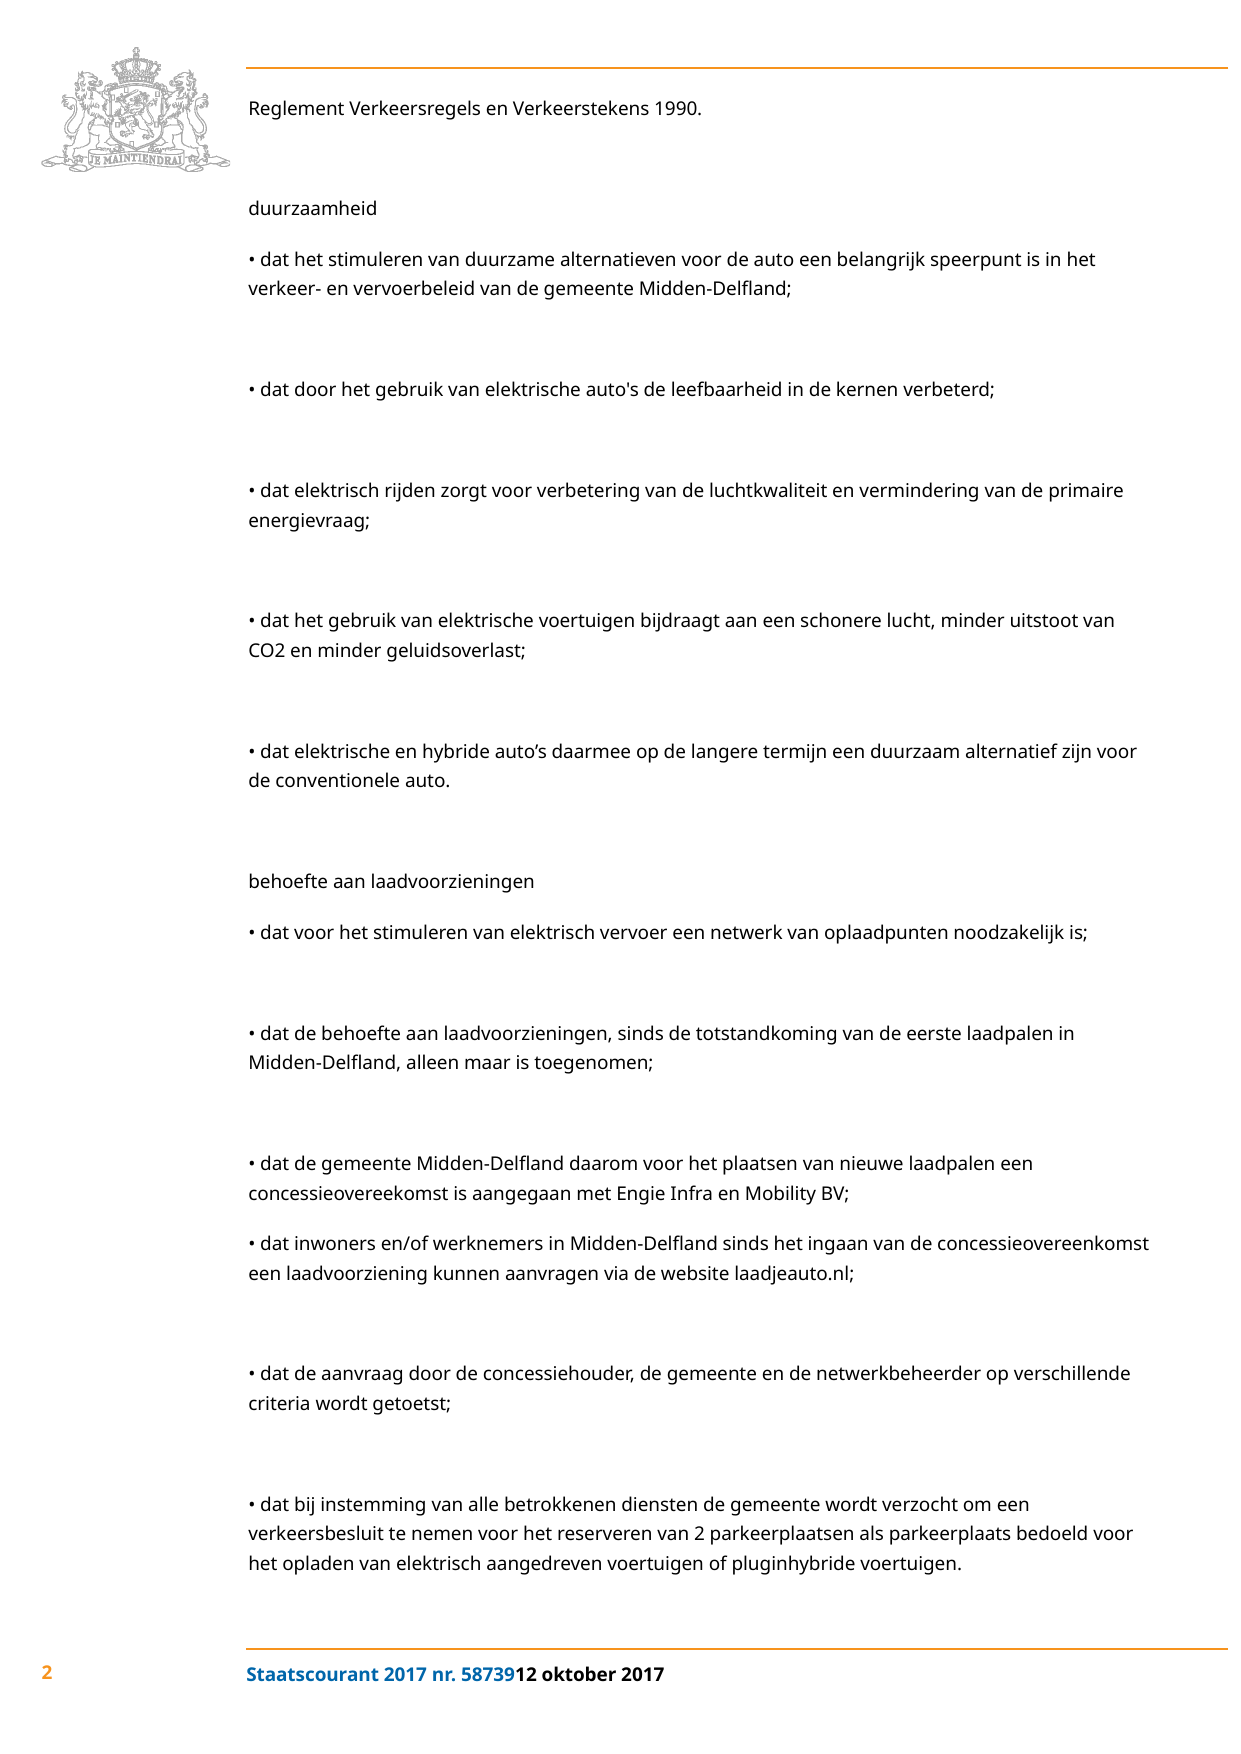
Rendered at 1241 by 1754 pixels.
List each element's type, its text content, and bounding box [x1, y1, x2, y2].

text • dat inwoners en/of werknemers in Midden-Delfland sinds het ingaan van de concessieovereenkomst een laadvoorziening kunnen aanvragen via de website laadjeauto.nl; [248, 1230, 1152, 1286]
text • dat door het gebruik van elektrische auto's de leefbaarheid in de kernen verbeterd; [248, 376, 1152, 402]
text behoefte aan laadvoorzieningen [248, 868, 1152, 894]
text • dat elektrische en hybride auto’s daarmee op de langere termijn een duurzaam alternatief zijn voor de conventionele auto. [248, 738, 1152, 793]
text • dat voor het stimuleren van elektrisch vervoer een netwerk van oplaadpunten noodzakelijk is; [248, 919, 1152, 945]
picture [41, 47, 231, 172]
text • dat de gemeente Midden-Delfland daarom voor het plaatsen van nieuwe laadpalen een concessieovereekomst is aangegaan met Engie Infra en Mobility BV; [248, 1150, 1152, 1206]
text • dat het stimuleren van duurzame alternatieven voor de auto een belangrijk speerpunt is in het verkeer- en vervoerbeleid van de gemeente Midden-Delfland; [248, 246, 1152, 301]
text • dat de aanvraag door de concessiehouder, de gemeente en de netwerkbeheerder op verschillende criteria wordt getoetst; [248, 1361, 1152, 1416]
text Reglement Verkeersregels en Verkeerstekens 1990. [248, 95, 1152, 121]
text • dat het gebruik van elektrische voertuigen bijdraagt aan een schonere lucht, minder uitstoot van CO2 en minder geluidsoverlast; [248, 608, 1152, 663]
text duurzaamheid [248, 196, 1152, 221]
text • dat elektrisch rijden zorgt voor verbetering van de luchtkwaliteit en vermindering van de primaire energievraag; [248, 477, 1152, 533]
text • dat de behoefte aan laadvoorzieningen, sinds de totstandkoming van de eerste laadpalen in Midden-Delfland, alleen maar is toegenomen; [248, 1020, 1152, 1075]
text • dat bij instemming van alle betrokkenen diensten de gemeente wordt verzocht om een verkeersbesluit te nemen voor het reserveren van 2 parkeerplaatsen als parkeerplaats bedoeld voor het opladen van elektrisch aangedreven voertuigen of pluginhybride voertuigen. [248, 1491, 1152, 1576]
